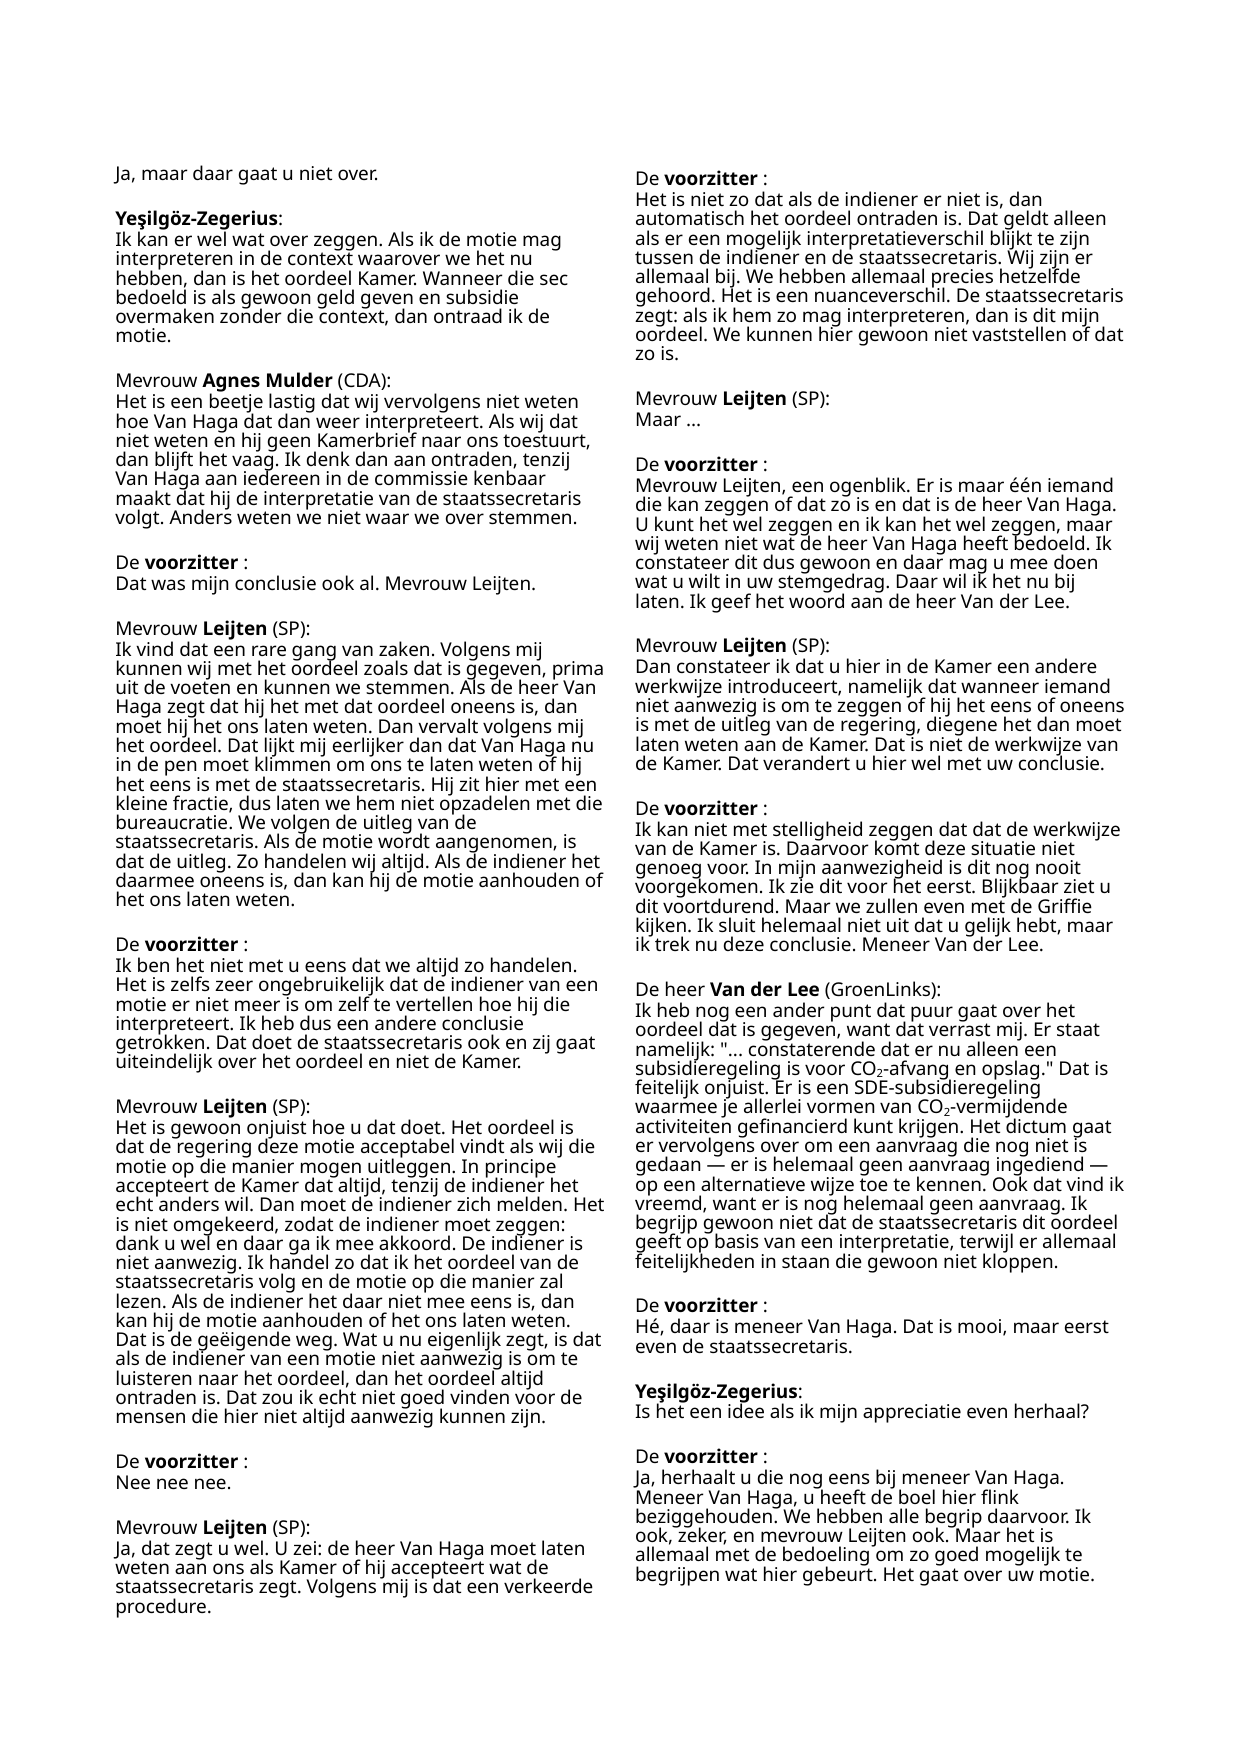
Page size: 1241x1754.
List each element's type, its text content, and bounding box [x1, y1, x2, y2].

text Het is niet zo dat als de indiener er niet is, dan automatisch het oordeel ontraden is. Dat geldt alleen als er een mogelijk interpretatieverschil blijkt te zijn tussen de indiener en de staatssecretaris. Wij zijn er allemaal bij. We hebben allemaal precies hetzelfde gehoord. Het is een nuanceverschil. De staatssecretaris zegt: als ik hem zo mag interpreteren, dan is dit mijn oordeel. We kunnen hier gewoon niet vaststellen of dat zo is. [635, 191, 1125, 364]
text De voorzitter : [635, 795, 1125, 821]
text De voorzitter : [115, 549, 605, 575]
text Maar ... [635, 411, 1125, 430]
text De voorzitter : [115, 931, 605, 957]
text Mevrouw Leijten, een ogenblik. Er is maar één iemand die kan zeggen of dat zo is en dat is de heer Van Haga. U kunt het wel zeggen en ik kan het wel zeggen, maar wij weten niet wat de heer Van Haga heeft bedoeld. Ik constateer dit dus gewoon en daar mag u mee doen wat u wilt in uw stemgedrag. Daar wil ik het nu bij laten. Ik geef het woord aan de heer Van der Lee. [635, 477, 1125, 612]
text Mevrouw Leijten (SP): [635, 633, 1125, 658]
text De heer Van der Lee (GroenLinks): [635, 976, 1125, 1002]
text Mevrouw Leijten (SP): [115, 615, 605, 641]
text Dat was mijn conclusie ook al. Mevrouw Leijten. [115, 575, 605, 594]
text Is het een idee als ik mijn appreciatie even herhaal? [635, 1403, 1125, 1423]
text Ik kan er wel wat over zeggen. Als ik de motie mag interpreteren in de context waarover we het nu hebben, dan is het oordeel Kamer. Wanneer die sec bedoeld is als gewoon geld geven en subsidie overmaken zonder die context, dan ontraad ik de motie. [115, 231, 605, 347]
text Het is gewoon onjuist hoe u dat doet. Het oordeel is dat de regering deze motie acceptabel vindt als wij die motie op die manier mogen uitleggen. In principe accepteert de Kamer dat altijd, tenzij de indiener het echt anders wil. Dan moet de indiener zich melden. Het is niet omgekeerd, zodat de indiener moet zeggen: dank u wel en daar ga ik mee akkoord. De indiener is niet aanwezig. Ik handel zo dat ik het oordeel van de staatssecretaris volg en de motie op die manier zal lezen. Als de indiener het daar niet mee eens is, dan kan hij de motie aanhouden of het ons laten weten. Dat is de geëigende weg. Wat u nu eigenlijk zegt, is dat als de indiener van een motie niet aanwezig is om te luisteren naar het oordeel, dan het oordeel altijd ontraden is. Dat zou ik echt niet goed vinden voor de mensen die hier niet altijd aanwezig kunnen zijn. [115, 1119, 605, 1427]
text De voorzitter : [115, 1448, 605, 1474]
text Mevrouw Leijten (SP): [115, 1093, 605, 1119]
text Ja, dat zegt u wel. U zei: de heer Van Haga moet laten weten aan ons als Kamer of hij accepteert wat de staatssecretaris zegt. Volgens mij is dat een verkeerde procedure. [115, 1540, 605, 1617]
text Mevrouw Leijten (SP): [115, 1514, 605, 1540]
text De voorzitter : [635, 1293, 1125, 1318]
text Ik vind dat een rare gang van zaken. Volgens mij kunnen wij met het oordeel zoals dat is gegeven, prima uit de voeten en kunnen we stemmen. Als de heer Van Haga zegt dat hij het met dat oordeel oneens is, dan moet hij het ons laten weten. Dan vervalt volgens mij het oordeel. Dat lijkt mij eerlijker dan dat Van Haga nu in de pen moet klimmen om ons te laten weten of hij het eens is met de staatssecretaris. Hij zit hier met een kleine fractie, dus laten we hem niet opzadelen met die bureaucratie. We volgen de uitleg van de staatssecretaris. Als de motie wordt aangenomen, is dat de uitleg. Zo handelen wij altijd. Als de indiener het daarmee oneens is, dan kan hij de motie aanhouden of het ons laten weten. [115, 641, 605, 910]
text Ja, herhaalt u die nog eens bij meneer Van Haga. Meneer Van Haga, u heeft de boel hier flink beziggehouden. We hebben alle begrip daarvoor. Ik ook, zeker, en mevrouw Leijten ook. Maar het is allemaal met de bedoeling om zo goed mogelijk te begrijpen wat hier gebeurt. Het gaat over uw motie. [635, 1469, 1125, 1585]
text Ik ben het niet met u eens dat we altijd zo handelen. Het is zelfs zeer ongebruikelijk dat de indiener van een motie er niet meer is om zelf te vertellen hoe hij die interpreteert. Ik heb dus een andere conclusie getrokken. Dat doet de staatssecretaris ook en zij gaat uiteindelijk over het oordeel en niet de Kamer. [115, 957, 605, 1073]
text Yeşilgöz-Zegerius: [635, 1378, 1125, 1403]
text Ja, maar daar gaat u niet over. [115, 165, 605, 184]
text Mevrouw Agnes Mulder (CDA): [115, 368, 605, 393]
text Ik kan niet met stelligheid zeggen dat dat de werkwijze van de Kamer is. Daarvoor komt deze situatie niet genoeg voor. In mijn aanwezigheid is dit nog nooit voorgekomen. Ik zie dit voor het eerst. Blijkbaar ziet u dit voortdurend. Maar we zullen even met de Griffie kijken. Ik sluit helemaal niet uit dat u gelijk hebt, maar ik trek nu deze conclusie. Meneer Van der Lee. [635, 821, 1125, 956]
text Yeşilgöz-Zegerius: [115, 205, 605, 231]
text Het is een beetje lastig dat wij vervolgens niet weten hoe Van Haga dat dan weer interpreteert. Als wij dat niet weten en hij geen Kamerbrief naar ons toestuurt, dan blijft het vaag. Ik denk dan aan ontraden, tenzij Van Haga aan iedereen in de commissie kenbaar maakt dat hij de interpretatie van de staatssecretaris volgt. Anders weten we niet waar we over stemmen. [115, 393, 605, 528]
text De voorzitter : [635, 1444, 1125, 1469]
text Ik heb nog een ander punt dat puur gaat over het oordeel dat is gegeven, want dat verrast mij. Er staat namelijk: "... constaterende dat er nu alleen een subsidieregeling is voor CO2-afvang en opslag." Dat is feitelijk onjuist. Er is een SDE-subsidieregeling waarmee je allerlei vormen van CO2-vermijdende activiteiten gefinancierd kunt krijgen. Het dictum gaat er vervolgens over om een aanvraag die nog niet is gedaan — er is helemaal geen aanvraag ingediend — op een alternatieve wijze toe te kennen. Ook dat vind ik vreemd, want er is nog helemaal geen aanvraag. Ik begrijp gewoon niet dat de staatssecretaris dit oordeel geeft op basis van een interpretatie, terwijl er allemaal feitelijkheden in staan die gewoon niet kloppen. [635, 1002, 1125, 1272]
text Dan constateer ik dat u hier in de Kamer een andere werkwijze introduceert, namelijk dat wanneer iemand niet aanwezig is om te zeggen of hij het eens of oneens is met de uitleg van de regering, diegene het dan moet laten weten aan de Kamer. Dat is niet de werkwijze van de Kamer. Dat verandert u hier wel met uw conclusie. [635, 658, 1125, 774]
text Nee nee nee. [115, 1474, 605, 1493]
text De voorzitter : [635, 451, 1125, 477]
text Hé, daar is meneer Van Haga. Dat is mooi, maar eerst even de staatssecretaris. [635, 1318, 1125, 1357]
text Mevrouw Leijten (SP): [635, 385, 1125, 411]
text De voorzitter : [635, 165, 1125, 191]
